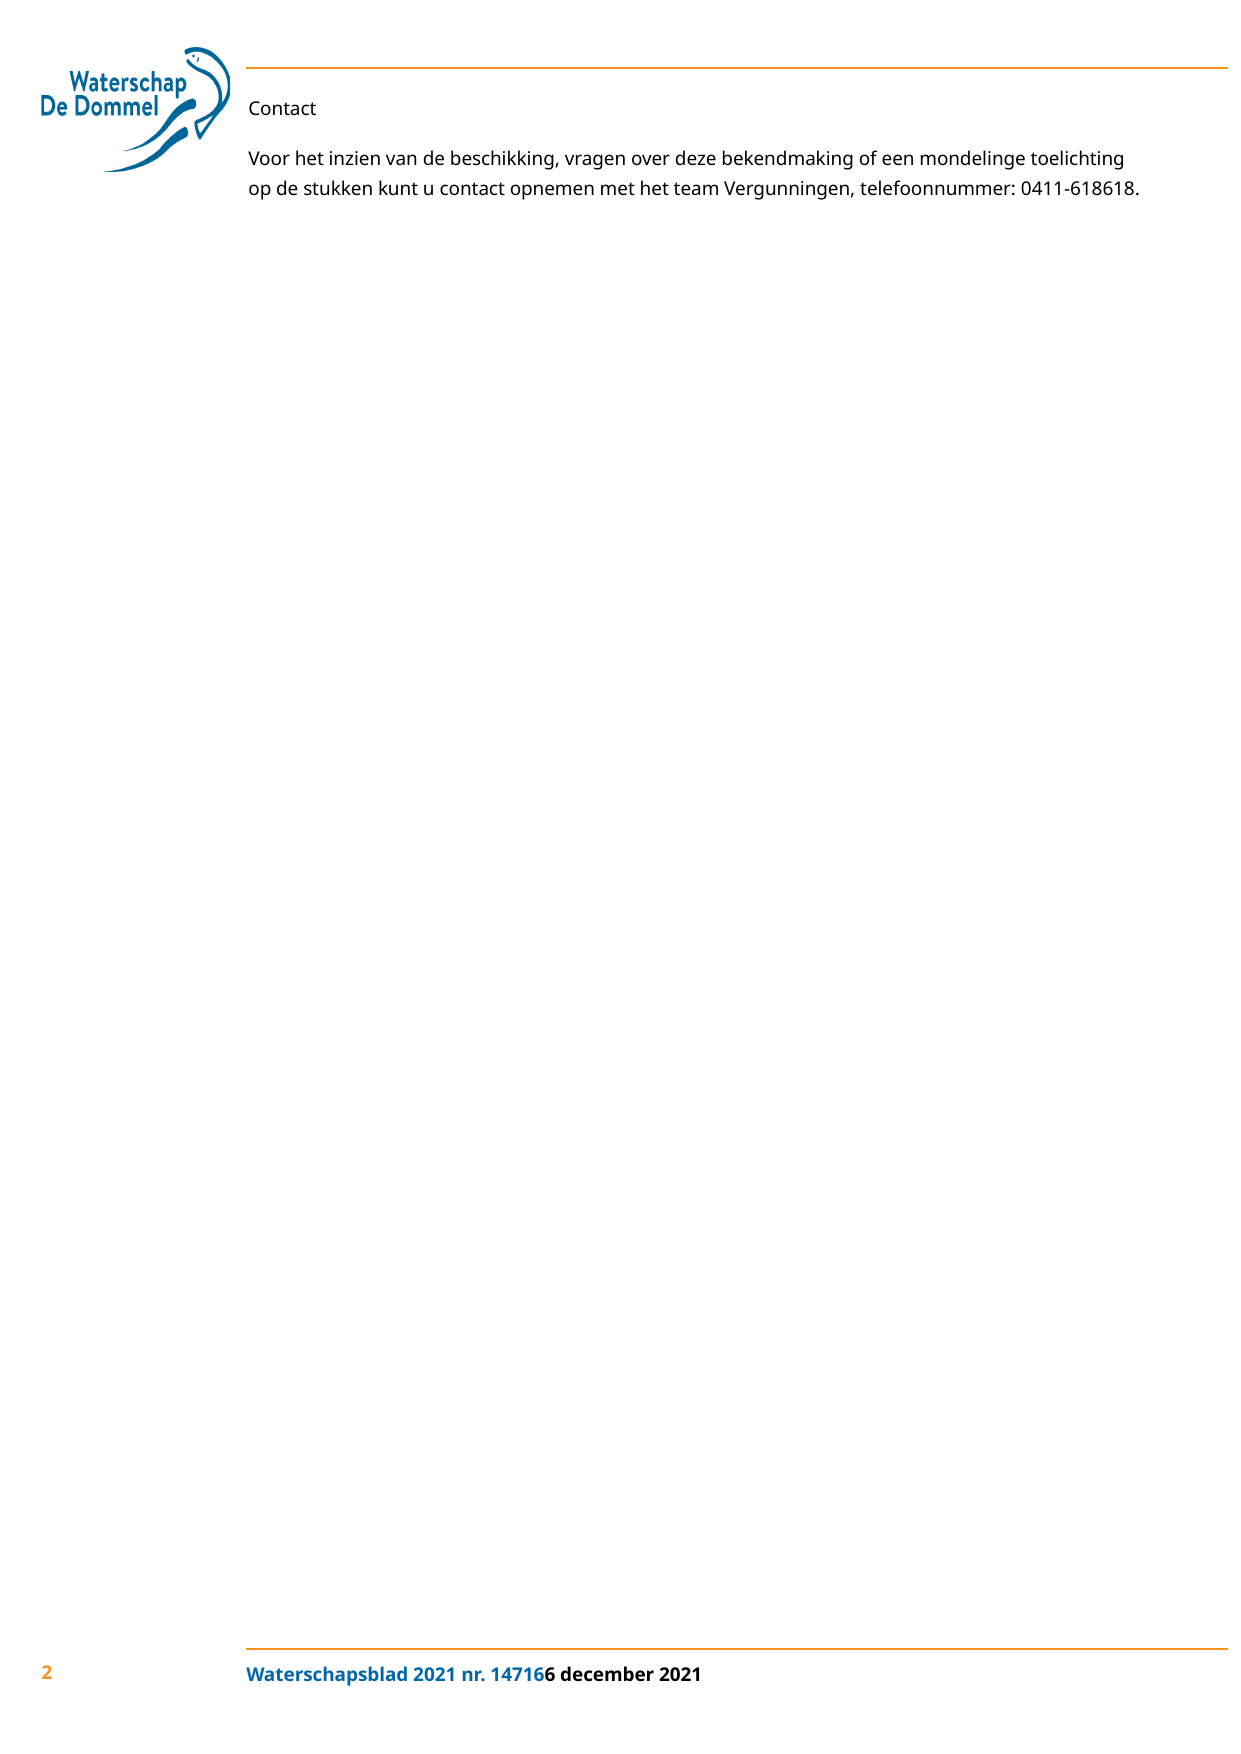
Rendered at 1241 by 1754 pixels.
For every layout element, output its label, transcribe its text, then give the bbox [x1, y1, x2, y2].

text Voor het inzien van de beschikking, vragen over deze bekendmaking of een mondelinge toelichting op de stukken kunt u contact opnemen met het team Vergunningen, telefoonnummer: 0411-618618. [248, 145, 1152, 201]
picture [198, 118, 210, 131]
picture [204, 47, 231, 76]
picture [41, 47, 231, 172]
picture [45, 99, 51, 111]
text Contact [248, 95, 1152, 121]
